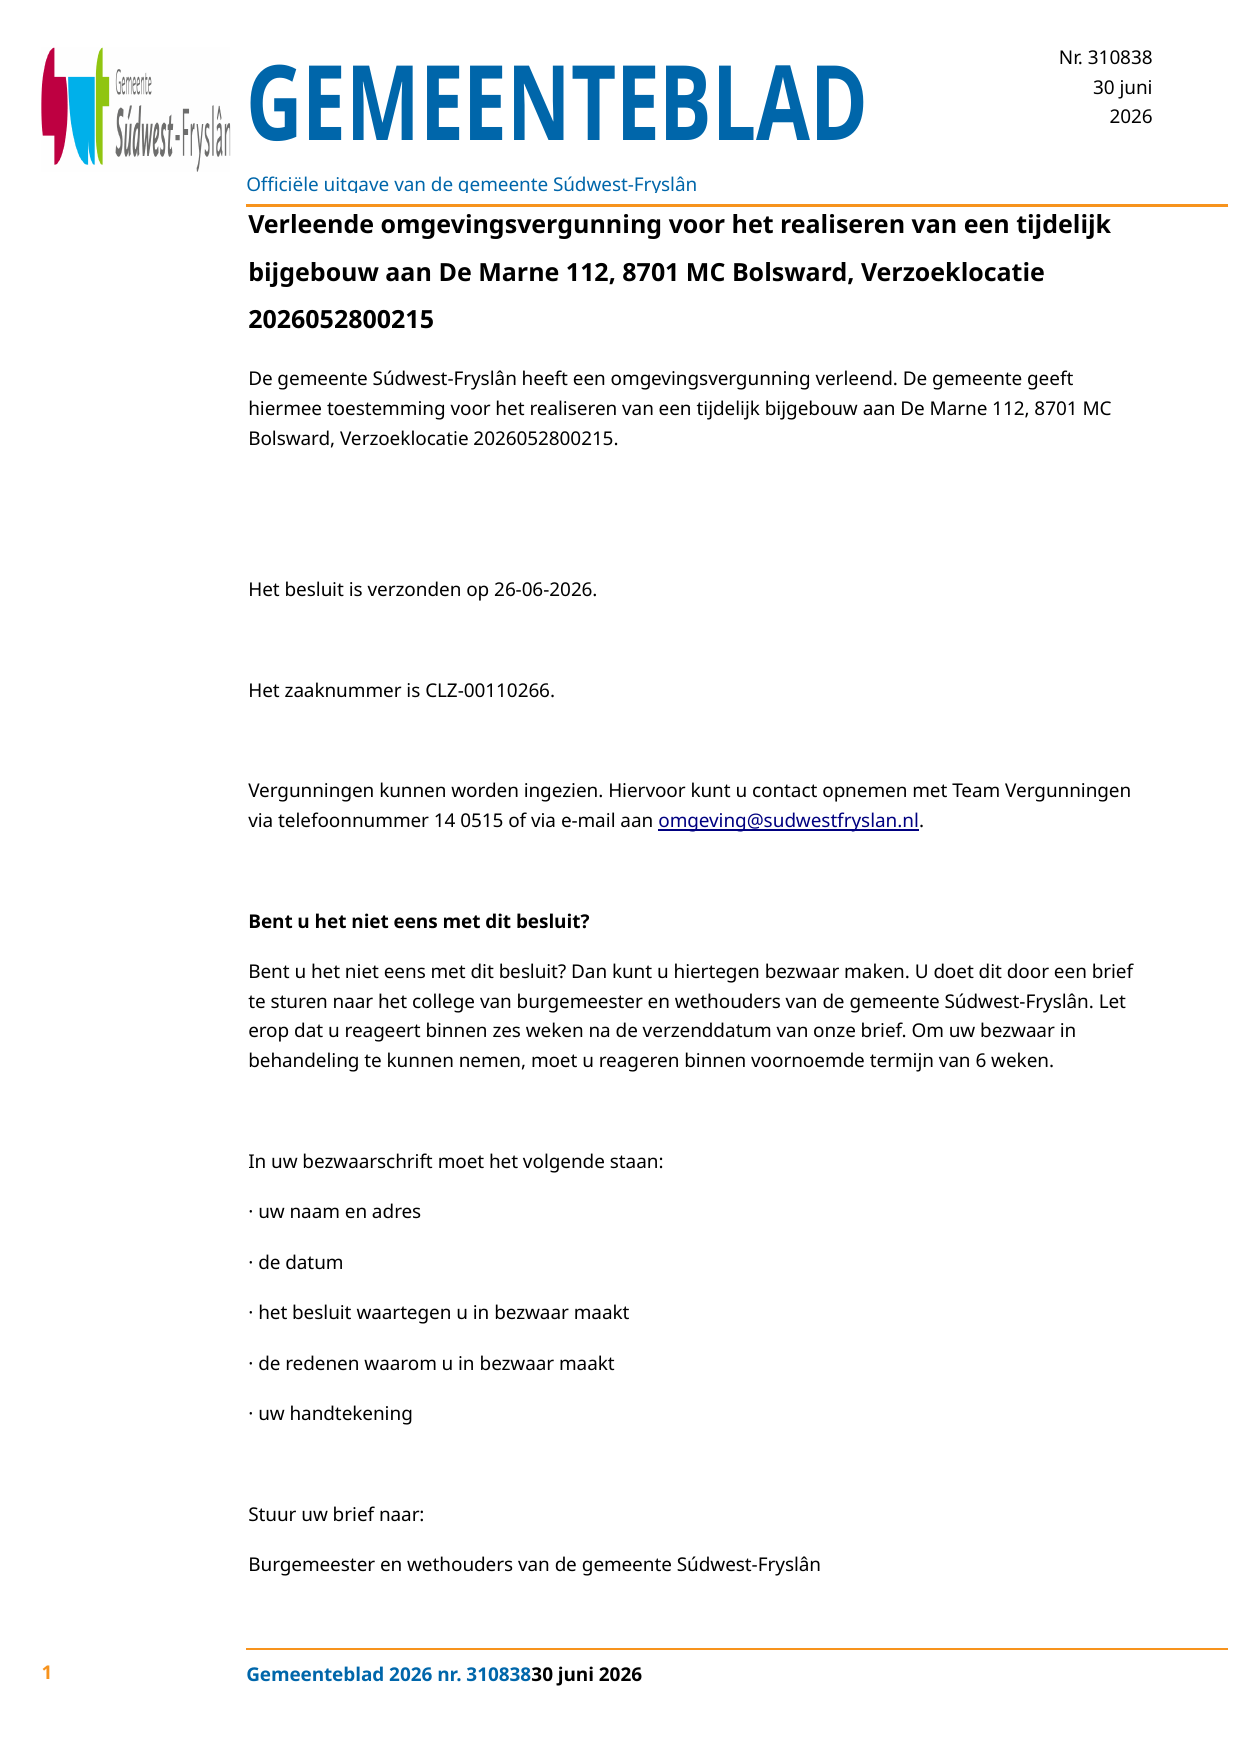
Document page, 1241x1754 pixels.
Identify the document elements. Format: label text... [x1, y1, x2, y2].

text Stuur uw brief naar: [248, 1501, 1152, 1527]
text Bent u het niet eens met dit besluit? [248, 908, 1152, 934]
text Bent u het niet eens met dit besluit? Dan kunt u hiertegen bezwaar maken. U doet dit door een brief te sturen naar het college van burgemeester en wethouders van de gemeente Súdwest-Fryslân. Let erop dat u reageert binnen zes weken na de verzenddatum van onze brief. Om uw bezwaar in behandeling te kunnen nemen, moet u reageren binnen voornoemde termijn van 6 weken. [248, 958, 1152, 1073]
text · de redenen waarom u in bezwaar maakt [248, 1350, 1152, 1375]
text In uw bezwaarschrift moet het volgende staan: [248, 1148, 1152, 1174]
text · de datum [248, 1249, 1152, 1274]
picture [41, 47, 231, 172]
text Vergunningen kunnen worden ingezien. Hiervoor kunt u contact opnemen met Team Vergunningen via telefoonnummer 14 0515 of via e-mail aan omgeving@sudwestfryslan.nl. [248, 778, 1152, 833]
text Het zaaknummer is CLZ-00110266. [248, 677, 1152, 702]
text · uw handtekening [248, 1400, 1152, 1426]
text Burgemeester en wethouders van de gemeente Súdwest-Fryslân [248, 1551, 1152, 1577]
text De gemeente Súdwest-Fryslân heeft een omgevingsvergunning verleend. De gemeente geeft hiermee toestemming voor het realiseren van een tijdelijk bijgebouw aan De Marne 112, 8701 MC Bolsward, Verzoeklocatie 2026052800215. [248, 366, 1152, 450]
text · het besluit waartegen u in bezwaar maakt [248, 1299, 1152, 1325]
text Verleende omgevingsvergunning voor het realiseren van een tijdelijk bijgebouw aan De Marne 112, 8701 MC Bolsward, Verzoeklocatie 2026052800215 [248, 207, 1152, 336]
text Het besluit is verzonden op 26-06-2026. [248, 576, 1152, 602]
text · uw naam en adres [248, 1198, 1152, 1224]
